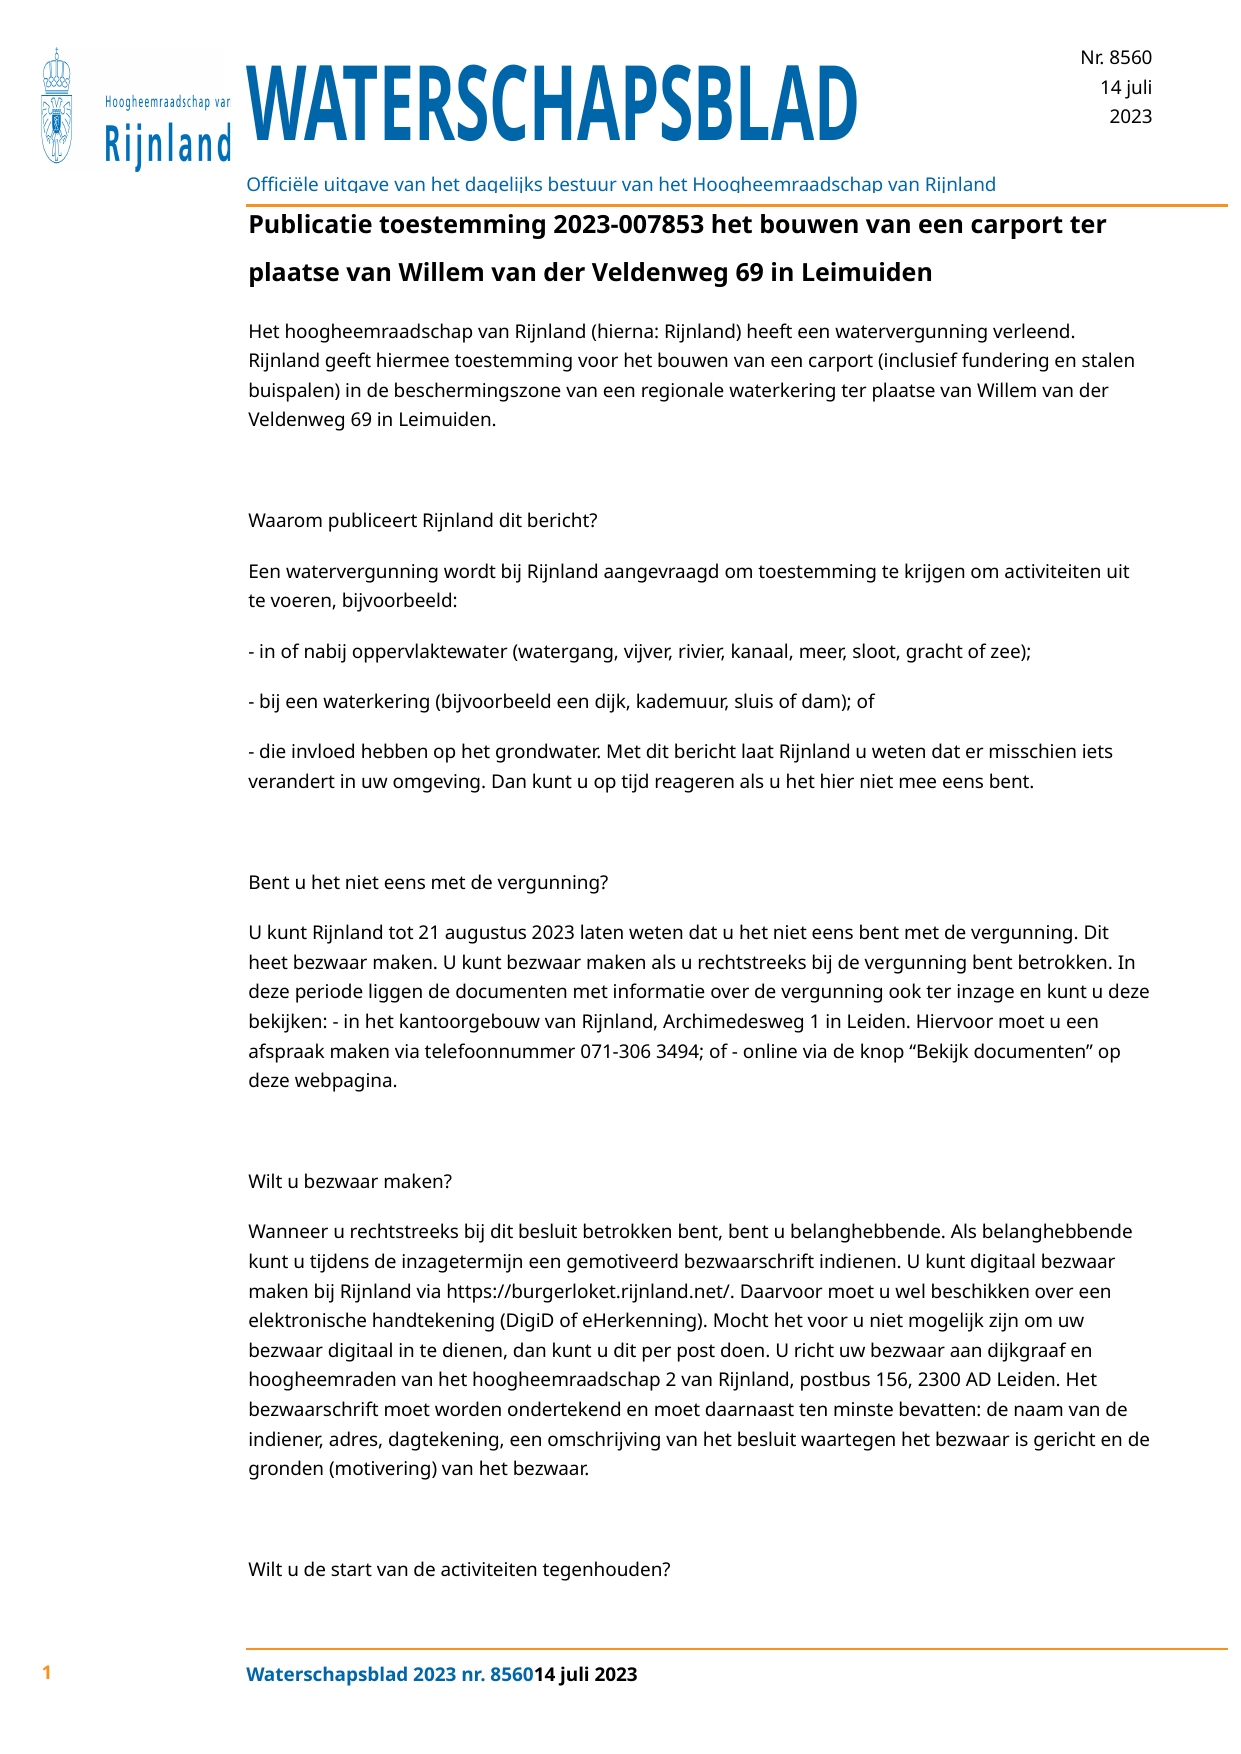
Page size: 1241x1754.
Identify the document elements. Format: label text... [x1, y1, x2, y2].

text Wilt u de start van de activiteiten tegenhouden? [248, 1556, 1152, 1582]
text Wanneer u rechtstreeks bij dit besluit betrokken bent, bent u belanghebbende. Als belanghebbende kunt u tijdens de inzagetermijn een gemotiveerd bezwaarschrift indienen. U kunt digitaal bezwaar maken bij Rijnland via https://burgerloket.rijnland.net/. Daarvoor moet u wel beschikken over een elektronische handtekening (DigiD of eHerkenning). Mocht het voor u niet mogelijk zijn om uw bezwaar digitaal in te dienen, dan kunt u dit per post doen. U richt uw bezwaar aan dijkgraaf en hoogheemraden van het hoogheemraadschap 2 van Rijnland, postbus 156, 2300 AD Leiden. Het bezwaarschrift moet worden ondertekend en moet daarnaast ten minste bevatten: de naam van de indiener, adres, dagtekening, een omschrijving van het besluit waartegen het bezwaar is gericht en de gronden (motivering) van het bezwaar. [248, 1219, 1152, 1481]
text - in of nabij oppervlaktewater (watergang, vijver, rivier, kanaal, meer, sloot, gracht of zee); [248, 638, 1152, 664]
text Waarom publiceert Rijnland dit bericht? [248, 507, 1152, 533]
text - bij een waterkering (bijvoorbeeld een dijk, kademuur, sluis of dam); of [248, 688, 1152, 714]
text Het hoogheemraadschap van Rijnland (hierna: Rijnland) heeft een watervergunning verleend. Rijnland geeft hiermee toestemming voor het bouwen van een carport (inclusief fundering en stalen buispalen) in de beschermingszone van een regionale waterkering ter plaatse van Willem van der Veldenweg 69 in Leimuiden. [248, 318, 1152, 432]
picture [41, 47, 231, 172]
text Publicatie toestemming 2023-007853 het bouwen van een carport ter plaatse van Willem van der Veldenweg 69 in Leimuiden [248, 207, 1152, 288]
text Bent u het niet eens met de vergunning? [248, 869, 1152, 895]
text Een watervergunning wordt bij Rijnland aangevraagd om toestemming te krijgen om activiteiten uit te voeren, bijvoorbeeld: [248, 558, 1152, 613]
text - die invloed hebben op het grondwater. Met dit bericht laat Rijnland u weten dat er misschien iets verandert in uw omgeving. Dan kunt u op tijd reageren als u het hier niet mee eens bent. [248, 739, 1152, 794]
text U kunt Rijnland tot 21 augustus 2023 laten weten dat u het niet eens bent met de vergunning. Dit heet bezwaar maken. U kunt bezwaar maken als u rechtstreeks bij de vergunning bent betrokken. In deze periode liggen de documenten met informatie over de vergunning ook ter inzage en kunt u deze bekijken: - in het kantoorgebouw van Rijnland, Archimedesweg 1 in Leiden. Hiervoor moet u een afspraak maken via telefoonnummer 071-306 3494; of - online via de knop “Bekijk documenten” op deze webpagina. [248, 919, 1152, 1093]
text Wilt u bezwaar maken? [248, 1168, 1152, 1194]
